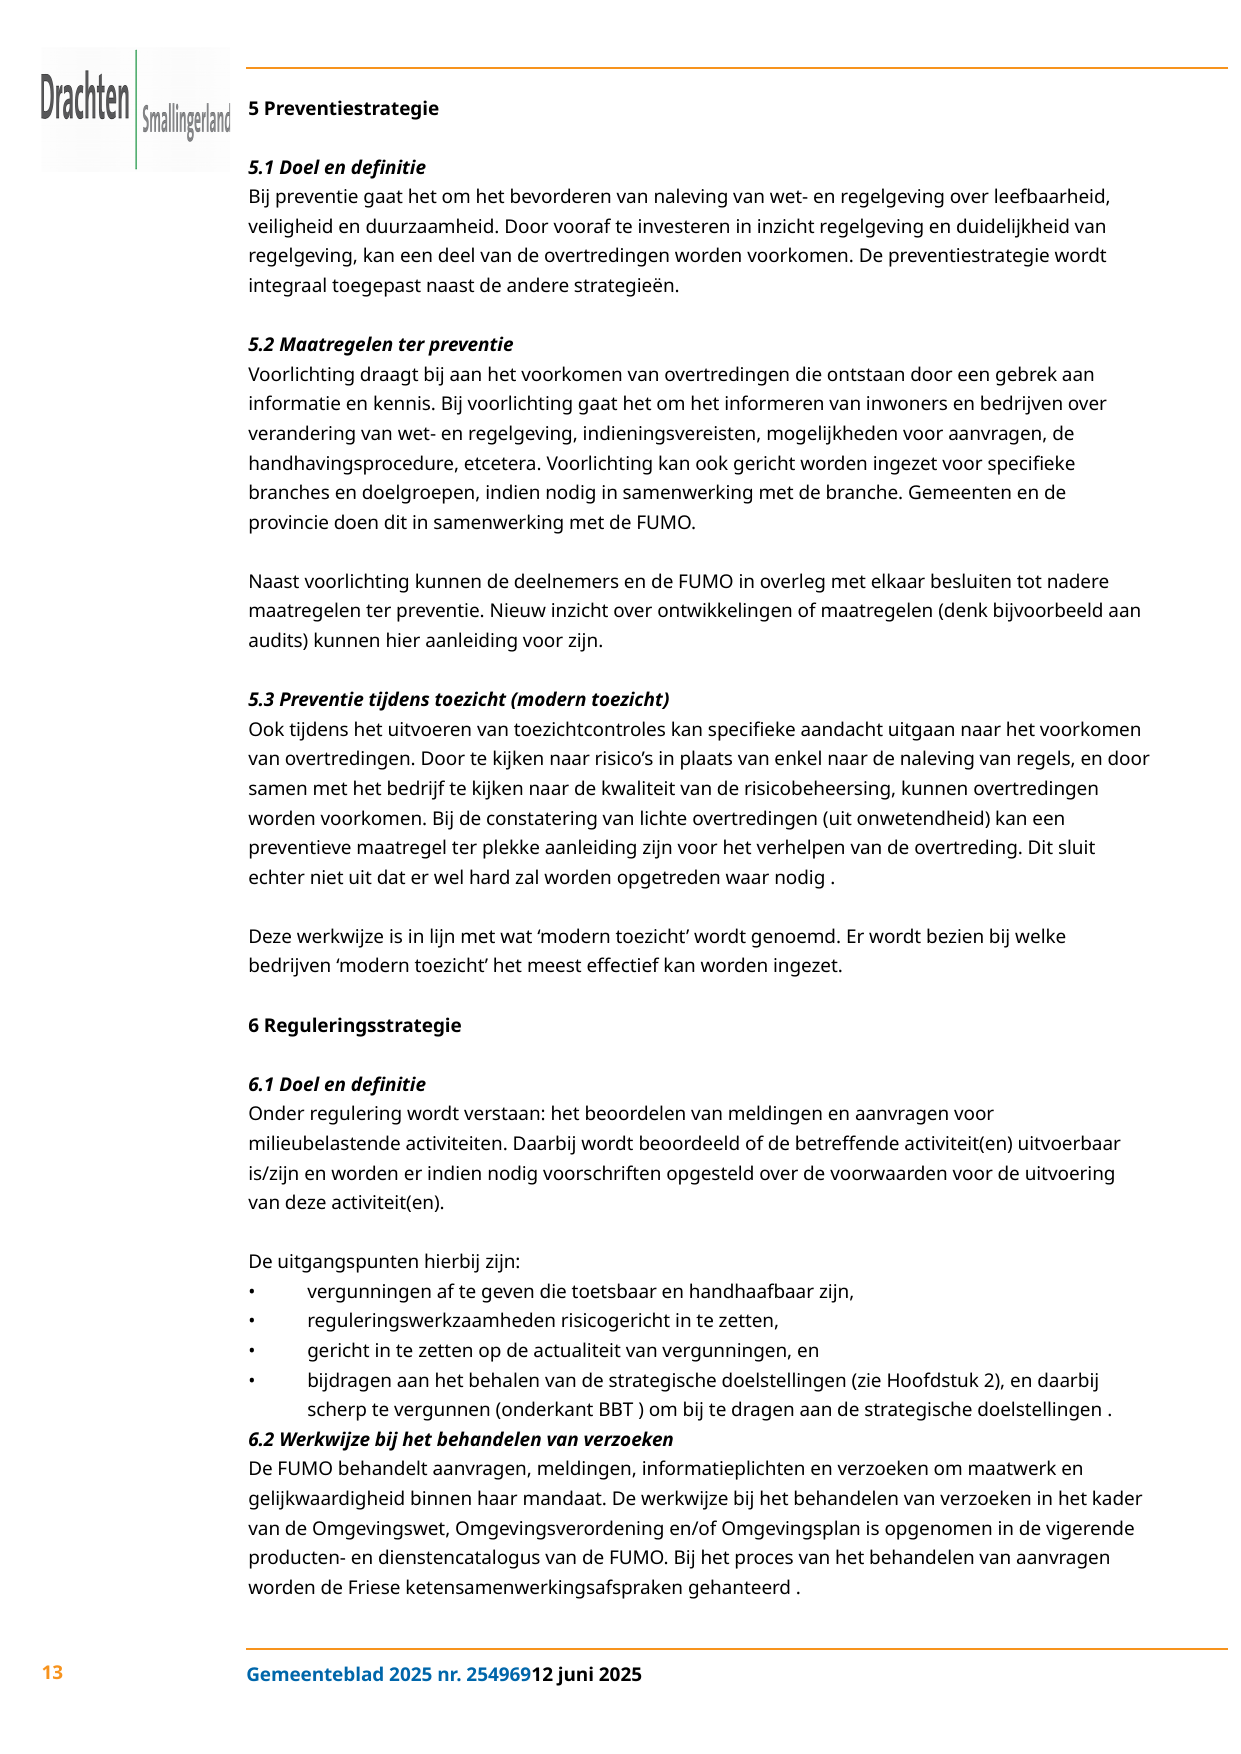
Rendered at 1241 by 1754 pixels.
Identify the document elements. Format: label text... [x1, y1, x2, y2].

text Deze werkwijze is in lijn met wat ‘modern toezicht’ wordt genoemd. Er wordt bezien bij welke bedrijven ‘modern toezicht’ het meest effectief kan worden ingezet. [248, 923, 1152, 978]
text 5.1 Doel en definitie [248, 154, 1152, 180]
text 6 Reguleringsstrategie [248, 1012, 1152, 1038]
text 5.2 Maatregelen ter preventie [248, 331, 1152, 357]
list vergunningen af te geven die toetsbaar en handhaafbaar zijn, [248, 1278, 1152, 1304]
text 6.1 Doel en definitie [248, 1071, 1152, 1097]
text De FUMO behandelt aanvragen, meldingen, informatieplichten en verzoeken om maatwerk en gelijkwaardigheid binnen haar mandaat. De werkwijze bij het behandelen van verzoeken in het kader van de Omgevingswet, Omgevingsverordening en/of Omgevingsplan is opgenomen in de vigerende producten- en dienstencatalogus van de FUMO. Bij het proces van het behandelen van aanvragen worden de Friese ketensamenwerkingsafspraken gehanteerd . [248, 1456, 1152, 1600]
text Naast voorlichting kunnen de deelnemers en de FUMO in overleg met elkaar besluiten tot nadere maatregelen ter preventie. Nieuw inzicht over ontwikkelingen of maatregelen (denk bijvoorbeeld aan audits) kunnen hier aanleiding voor zijn. [248, 568, 1152, 653]
text Onder regulering wordt verstaan: het beoordelen van meldingen en aanvragen voor milieubelastende activiteiten. Daarbij wordt beoordeeld of de betreffende activiteit(en) uitvoerbaar is/zijn en worden er indien nodig voorschriften opgesteld over de voorwaarden voor de uitvoering van deze activiteit(en). [248, 1101, 1152, 1215]
text Ook tijdens het uitvoeren van toezichtcontroles kan specifieke aandacht uitgaan naar het voorkomen van overtredingen. Door te kijken naar risico’s in plaats van enkel naar de naleving van regels, en door samen met het bedrijf te kijken naar de kwaliteit van de risicobeheersing, kunnen overtredingen worden voorkomen. Bij de constatering van lichte overtredingen (uit onwetendheid) kan een preventieve maatregel ter plekke aanleiding zijn voor het verhelpen van de overtreding. Dit sluit echter niet uit dat er wel hard zal worden opgetreden waar nodig . [248, 716, 1152, 890]
text 5.3 Preventie tijdens toezicht (modern toezicht) [248, 686, 1152, 712]
list gericht in te zetten op de actualiteit van vergunningen, en [248, 1337, 1152, 1363]
text Voorlichting draagt bij aan het voorkomen van overtredingen die ontstaan door een gebrek aan informatie en kennis. Bij voorlichting gaat het om het informeren van inwoners en bedrijven over verandering van wet- en regelgeving, indieningsvereisten, mogelijkheden voor aanvragen, de handhavingsprocedure, etcetera. Voorlichting kan ook gericht worden ingezet voor specifieke branches en doelgroepen, indien nodig in samenwerking met de branche. Gemeenten en de provincie doen dit in samenwerking met de FUMO. [248, 361, 1152, 535]
text Bij preventie gaat het om het bevorderen van naleving van wet- en regelgeving over leefbaarheid, veiligheid en duurzaamheid. Door vooraf te investeren in inzicht regelgeving en duidelijkheid van regelgeving, kan een deel van de overtredingen worden voorkomen. De preventiestrategie wordt integraal toegepast naast de andere strategieën. [248, 183, 1152, 298]
text De uitgangspunten hierbij zijn: [248, 1248, 1152, 1274]
picture [41, 47, 231, 172]
list reguleringswerkzaamheden risicogericht in te zetten, [248, 1308, 1152, 1333]
text 5 Preventiestrategie [248, 95, 1152, 121]
list bijdragen aan het behalen van de strategische doelstellingen (zie Hoofdstuk 2), en daarbij scherp te vergunnen (onderkant BBT ) om bij te dragen aan de strategische doelstellingen . [248, 1367, 1152, 1422]
text 6.2 Werkwijze bij het behandelen van verzoeken [248, 1426, 1152, 1452]
